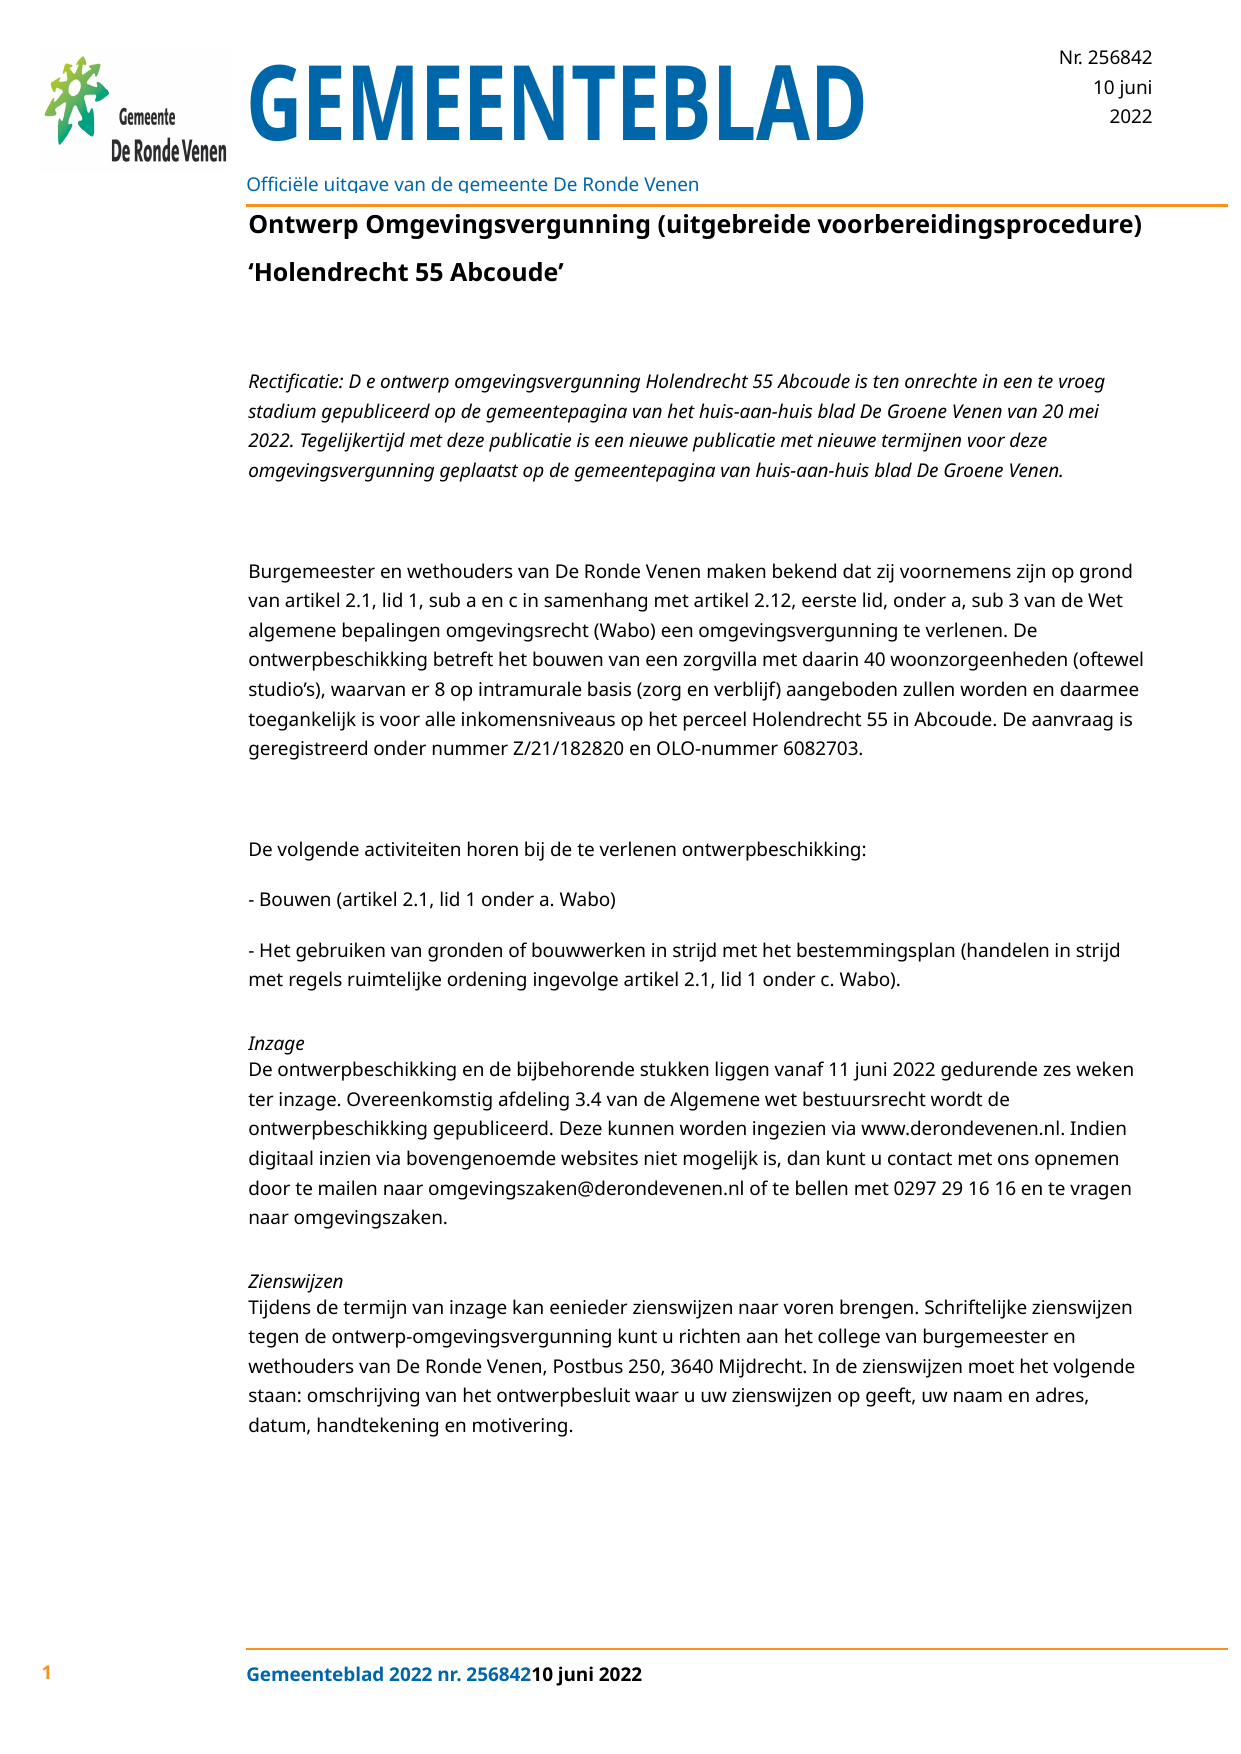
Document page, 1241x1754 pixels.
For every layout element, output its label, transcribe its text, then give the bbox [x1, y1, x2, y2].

text De volgende activiteiten horen bij de te verlenen ontwerpbeschikking: [248, 836, 1152, 862]
text Tijdens de termijn van inzage kan eenieder zienswijzen naar voren brengen. Schriftelijke zienswijzen tegen de ontwerp-omgevingsvergunning kunt u richten aan het college van burgemeester en wethouders van De Ronde Venen, Postbus 250, 3640 Mijdrecht. In de zienswijzen moet het volgende staan: omschrijving van het ontwerpbesluit waar u uw zienswijzen op geeft, uw naam en adres, datum, handtekening en motivering. [248, 1294, 1152, 1438]
text Zienswijzen [248, 1268, 1152, 1294]
text De ontwerpbeschikking en de bijbehorende stukken liggen vanaf 11 juni 2022 gedurende zes weken ter inzage. Overeenkomstig afdeling 3.4 van de Algemene wet bestuursrecht wordt de ontwerpbeschikking gepubliceerd. Deze kunnen worden ingezien via www.derondevenen.nl. Indien digitaal inzien via bovengenoemde websites niet mogelijk is, dan kunt u contact met ons opnemen door te mailen naar omgevingszaken@derondevenen.nl of te bellen met 0297 29 16 16 en te vragen naar omgevingszaken. [248, 1056, 1152, 1230]
text Inzage [248, 1031, 1152, 1056]
text Burgemeester en wethouders van De Ronde Venen maken bekend dat zij voornemens zijn op grond van artikel 2.1, lid 1, sub a en c in samenhang met artikel 2.12, eerste lid, onder a, sub 3 van de Wet algemene bepalingen omgevingsrecht (Wabo) een omgevingsvergunning te verlenen. De ontwerpbeschikking betreft het bouwen van een zorgvilla met daarin 40 woonzorgeenheden (oftewel studio’s), waarvan er 8 op intramurale basis (zorg en verblijf) aangeboden zullen worden en daarmee toegankelijk is voor alle inkomensniveaus op het perceel Holendrecht 55 in Abcoude. De aanvraag is geregistreerd onder nummer Z/21/182820 en OLO-nummer 6082703. [248, 558, 1152, 761]
text Ontwerp Omgevingsvergunning (uitgebreide voorbereidingsprocedure) ‘Holendrecht 55 Abcoude’ [248, 207, 1152, 288]
text - Het gebruiken van gronden of bouwwerken in strijd met het bestemmingsplan (handelen in strijd met regels ruimtelijke ordening ingevolge artikel 2.1, lid 1 onder c. Wabo). [248, 937, 1152, 992]
picture [41, 47, 231, 172]
text - Bouwen (artikel 2.1, lid 1 onder a. Wabo) [248, 887, 1152, 912]
text Rectificatie: D e ontwerp omgevingsvergunning Holendrecht 55 Abcoude is ten onrechte in een te vroeg stadium gepubliceerd op de gemeentepagina van het huis-aan-huis blad De Groene Venen van 20 mei 2022. Tegelijkertijd met deze publicatie is een nieuwe publicatie met nieuwe termijnen voor deze omgevingsvergunning geplaatst op de gemeentepagina van huis-aan-huis blad De Groene Venen. [248, 368, 1152, 483]
